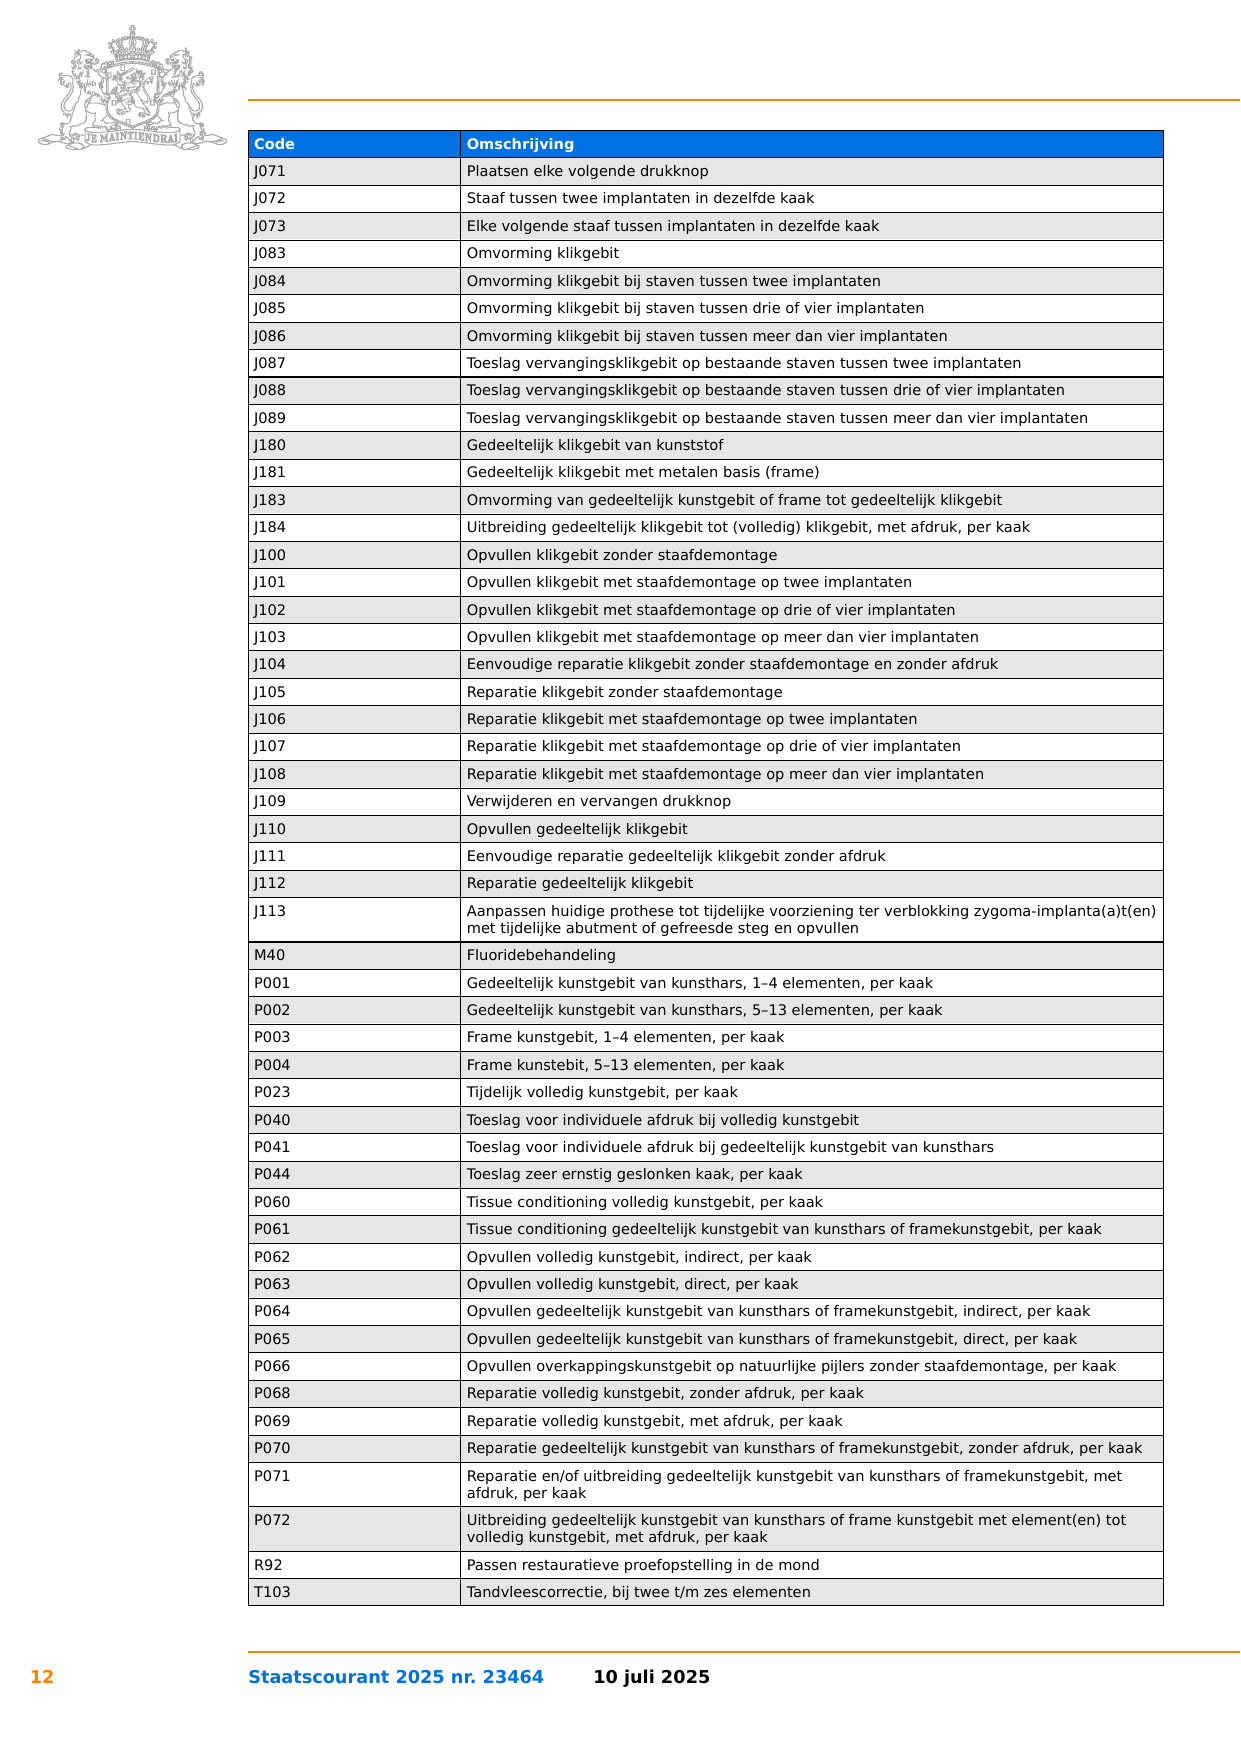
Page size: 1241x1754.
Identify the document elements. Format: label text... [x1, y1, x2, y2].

table_cell Reparatie klikgebit met staafdemontage op twee implantaten [461, 706, 1163, 733]
table_cell Uitbreiding gedeeltelijk kunstgebit van kunsthars of frame kunstgebit met element(en) tot volledig kunstgebit, met afdruk, per kaak [461, 1507, 1163, 1551]
table_cell Passen restauratieve proefopstelling in de mond [461, 1552, 1163, 1578]
table_cell Gedeeltelijk klikgebit met metalen basis (frame) [461, 460, 1163, 486]
table_cell J110 [249, 816, 460, 842]
table_cell P003 [249, 1025, 460, 1051]
table_cell T103 [249, 1579, 460, 1605]
table_cell J111 [249, 843, 460, 869]
table_cell Gedeeltelijk klikgebit van kunststof [461, 432, 1163, 459]
table_cell Opvullen klikgebit met staafdemontage op twee implantaten [461, 569, 1163, 596]
table_cell Verwijderen en vervangen drukknop [461, 789, 1163, 815]
table_cell Omvorming klikgebit bij staven tussen meer dan vier implantaten [461, 323, 1163, 349]
table_header Omschrijving [461, 131, 1163, 157]
table_cell Reparatie klikgebit met staafdemontage op drie of vier implantaten [461, 734, 1163, 760]
table_cell J086 [249, 323, 460, 349]
table_cell Toeslag voor individuele afdruk bij volledig kunstgebit [461, 1107, 1163, 1133]
table_cell J183 [249, 487, 460, 513]
table_cell J109 [249, 789, 460, 815]
table_cell J103 [249, 624, 460, 650]
table_cell Toeslag zeer ernstig geslonken kaak, per kaak [461, 1162, 1163, 1188]
table_cell Toeslag vervangingsklikgebit op bestaande staven tussen meer dan vier implantaten [461, 405, 1163, 431]
table_cell Toeslag vervangingsklikgebit op bestaande staven tussen drie of vier implantaten [461, 378, 1163, 404]
table_cell J089 [249, 405, 460, 431]
table_cell Tissue conditioning gedeeltelijk kunstgebit van kunsthars of framekunstgebit, per kaak [461, 1216, 1163, 1243]
table_cell J084 [249, 268, 460, 294]
table_header Code [249, 131, 460, 157]
table_cell P064 [249, 1299, 460, 1325]
table_cell Tandvleescorrectie, bij twee t/m zes elementen [461, 1579, 1163, 1605]
table_cell P002 [249, 997, 460, 1023]
table_cell J101 [249, 569, 460, 596]
table_cell Staaf tussen twee implantaten in dezelfde kaak [461, 186, 1163, 212]
table_cell Aanpassen huidige prothese tot tijdelijke voorziening ter verblokking zygoma-implanta(a)t(en) met tijdelijke abutment of gefreesde steg en opvullen [461, 898, 1163, 941]
table_cell P040 [249, 1107, 460, 1133]
table_cell P069 [249, 1408, 460, 1434]
table_cell P001 [249, 970, 460, 996]
table_cell R92 [249, 1552, 460, 1578]
table_cell Omvorming klikgebit [461, 241, 1163, 267]
table_cell Reparatie volledig kunstgebit, zonder afdruk, per kaak [461, 1381, 1163, 1407]
table_cell P063 [249, 1271, 460, 1297]
table_cell P060 [249, 1189, 460, 1215]
table_cell Omvorming klikgebit bij staven tussen twee implantaten [461, 268, 1163, 294]
table_cell Opvullen volledig kunstgebit, indirect, per kaak [461, 1244, 1163, 1270]
table_cell Omvorming van gedeeltelijk kunstgebit of frame tot gedeeltelijk klikgebit [461, 487, 1163, 513]
table_cell P068 [249, 1381, 460, 1407]
table_cell Opvullen gedeeltelijk kunstgebit van kunsthars of framekunstgebit, indirect, per kaak [461, 1299, 1163, 1325]
table_cell Uitbreiding gedeeltelijk klikgebit tot (volledig) klikgebit, met afdruk, per kaak [461, 515, 1163, 541]
table_cell Gedeeltelijk kunstgebit van kunsthars, 1–4 elementen, per kaak [461, 970, 1163, 996]
table_cell Eenvoudige reparatie gedeeltelijk klikgebit zonder afdruk [461, 843, 1163, 869]
table_cell Plaatsen elke volgende drukknop [461, 158, 1163, 185]
table_cell P004 [249, 1052, 460, 1078]
table_cell J108 [249, 761, 460, 787]
table_cell J102 [249, 597, 460, 623]
table_cell P044 [249, 1162, 460, 1188]
table_cell Reparatie gedeeltelijk kunstgebit van kunsthars of framekunstgebit, zonder afdruk, per kaak [461, 1436, 1163, 1462]
table_cell J073 [249, 213, 460, 239]
table_cell Tijdelijk volledig kunstgebit, per kaak [461, 1079, 1163, 1106]
table_cell J087 [249, 350, 460, 376]
table_cell Frame kunstebit, 5–13 elementen, per kaak [461, 1052, 1163, 1078]
table_cell J184 [249, 515, 460, 541]
table_cell Omvorming klikgebit bij staven tussen drie of vier implantaten [461, 295, 1163, 322]
table_cell J072 [249, 186, 460, 212]
table_cell P041 [249, 1134, 460, 1161]
table_cell J085 [249, 295, 460, 322]
table_cell Toeslag vervangingsklikgebit op bestaande staven tussen twee implantaten [461, 350, 1163, 376]
table_cell Opvullen klikgebit met staafdemontage op drie of vier implantaten [461, 597, 1163, 623]
table_cell J181 [249, 460, 460, 486]
table_cell J088 [249, 378, 460, 404]
table_cell J107 [249, 734, 460, 760]
table_cell Gedeeltelijk kunstgebit van kunsthars, 5–13 elementen, per kaak [461, 997, 1163, 1023]
table_cell J104 [249, 651, 460, 678]
table_cell Reparatie gedeeltelijk klikgebit [461, 871, 1163, 897]
table_cell J071 [249, 158, 460, 185]
table_cell Reparatie en/of uitbreiding gedeeltelijk kunstgebit van kunsthars of framekunstgebit, met afdruk, per kaak [461, 1463, 1163, 1506]
table_cell J180 [249, 432, 460, 459]
table_cell Opvullen gedeeltelijk kunstgebit van kunsthars of framekunstgebit, direct, per kaak [461, 1326, 1163, 1352]
table_cell Toeslag voor individuele afdruk bij gedeeltelijk kunstgebit van kunsthars [461, 1134, 1163, 1161]
table_cell P062 [249, 1244, 460, 1270]
table_cell Opvullen klikgebit met staafdemontage op meer dan vier implantaten [461, 624, 1163, 650]
table_cell Reparatie klikgebit met staafdemontage op meer dan vier implantaten [461, 761, 1163, 787]
table_cell Fluoridebehandeling [461, 943, 1163, 969]
table_cell P066 [249, 1353, 460, 1380]
table_cell J113 [249, 898, 460, 941]
table_cell J112 [249, 871, 460, 897]
table_cell Opvullen volledig kunstgebit, direct, per kaak [461, 1271, 1163, 1297]
table_cell J105 [249, 679, 460, 705]
table_cell P070 [249, 1436, 460, 1462]
table_cell P072 [249, 1507, 460, 1551]
table_cell Opvullen klikgebit zonder staafdemontage [461, 542, 1163, 568]
table_cell Reparatie klikgebit zonder staafdemontage [461, 679, 1163, 705]
table_cell P061 [249, 1216, 460, 1243]
picture [38, 25, 227, 150]
table_cell J106 [249, 706, 460, 733]
table_cell P065 [249, 1326, 460, 1352]
table_cell Opvullen gedeeltelijk klikgebit [461, 816, 1163, 842]
table_cell J083 [249, 241, 460, 267]
table_cell P023 [249, 1079, 460, 1106]
table_cell Eenvoudige reparatie klikgebit zonder staafdemontage en zonder afdruk [461, 651, 1163, 678]
table_cell Reparatie volledig kunstgebit, met afdruk, per kaak [461, 1408, 1163, 1434]
table_cell Elke volgende staaf tussen implantaten in dezelfde kaak [461, 213, 1163, 239]
table_cell Opvullen overkappingskunstgebit op natuurlijke pijlers zonder staafdemontage, per kaak [461, 1353, 1163, 1380]
table_cell Frame kunstgebit, 1–4 elementen, per kaak [461, 1025, 1163, 1051]
table_cell P071 [249, 1463, 460, 1506]
table_cell Tissue conditioning volledig kunstgebit, per kaak [461, 1189, 1163, 1215]
table_cell M40 [249, 943, 460, 969]
table_cell J100 [249, 542, 460, 568]
